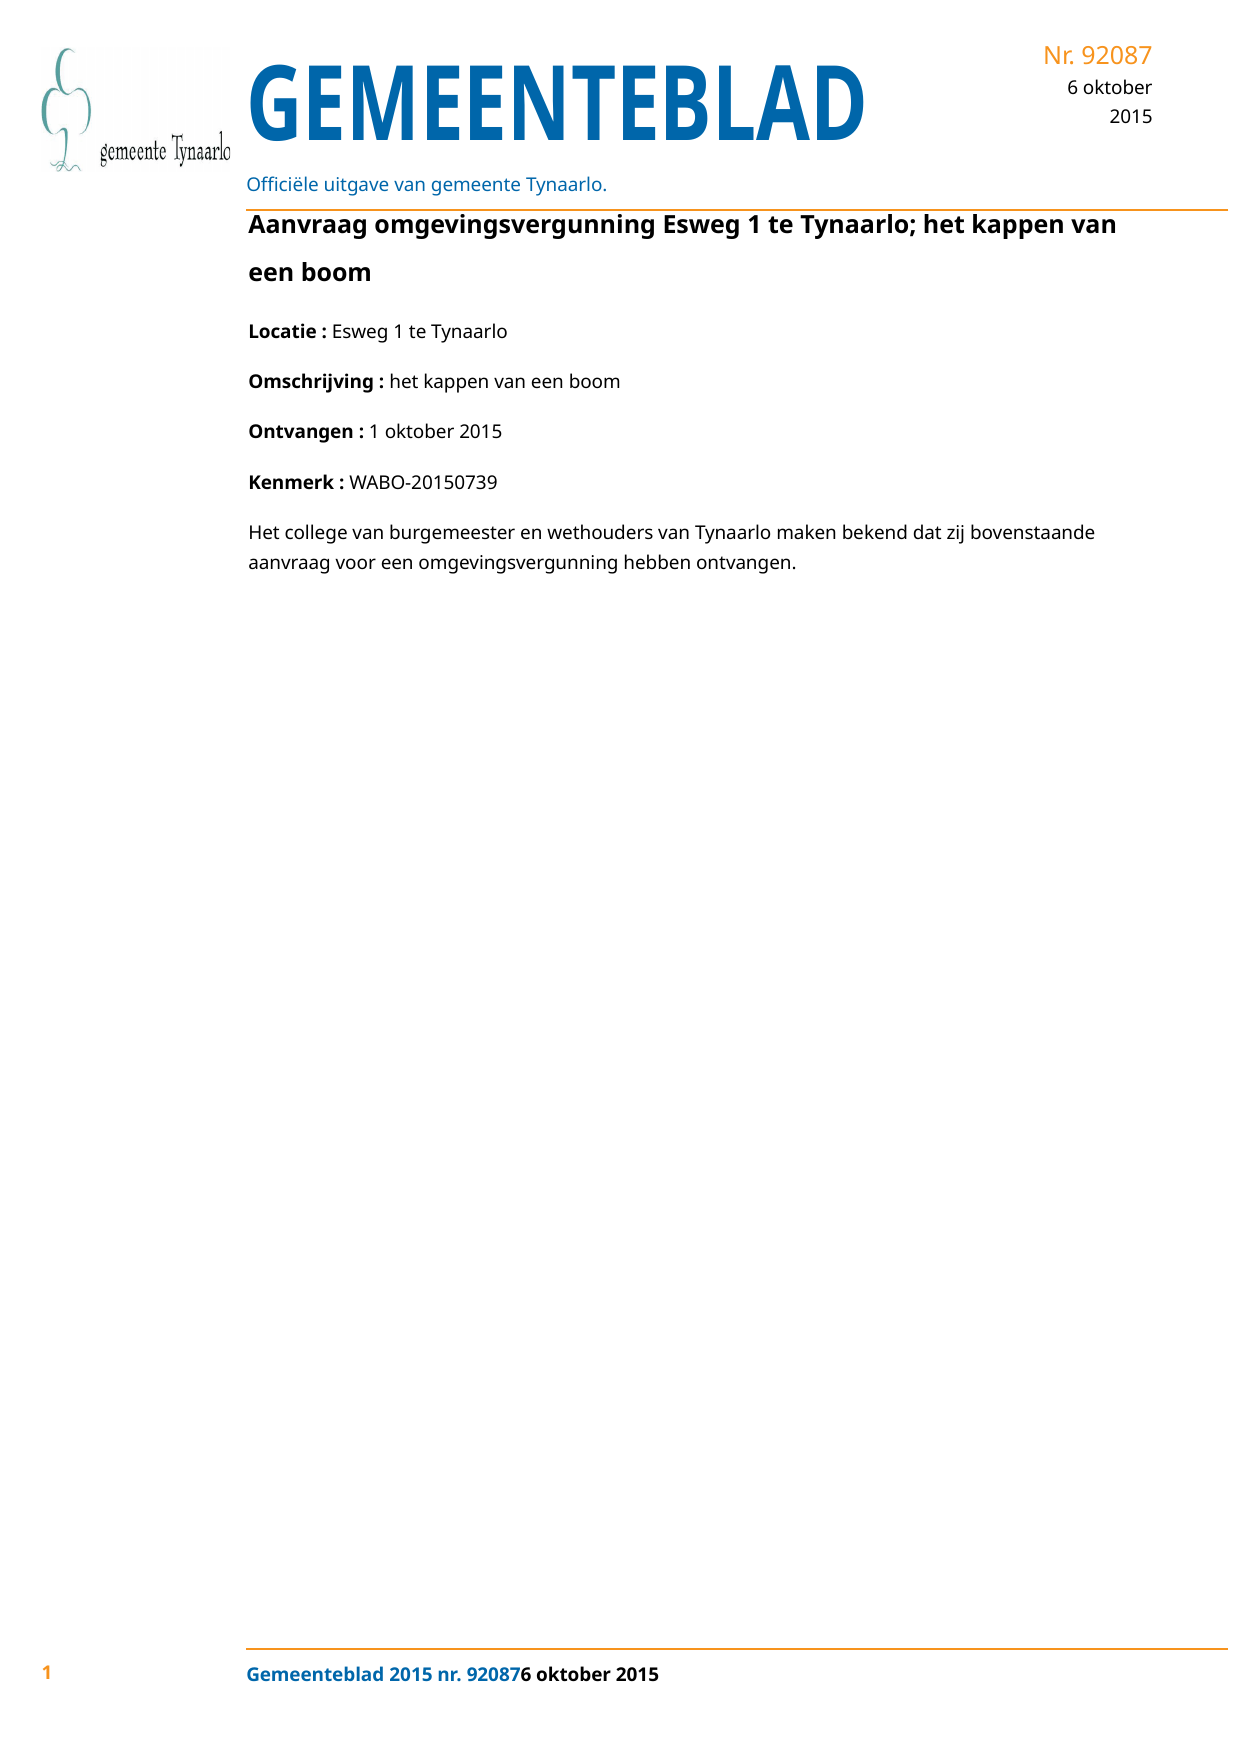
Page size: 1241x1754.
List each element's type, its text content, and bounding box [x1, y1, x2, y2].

text Het college van burgemeester en wethouders van Tynaarlo maken bekend dat zij bovenstaande aanvraag voor een omgevingsvergunning hebben ontvangen. [248, 519, 1152, 575]
text Ontvangen : 1 oktober 2015 [248, 419, 1152, 444]
picture [41, 47, 231, 172]
text Aanvraag omgevingsvergunning Esweg 1 te Tynaarlo; het kappen van een boom [248, 211, 1152, 288]
text Locatie : Esweg 1 te Tynaarlo [248, 318, 1152, 344]
text Omschrijving : het kappen van een boom [248, 368, 1152, 394]
text Kenmerk : WABO-20150739 [248, 469, 1152, 495]
